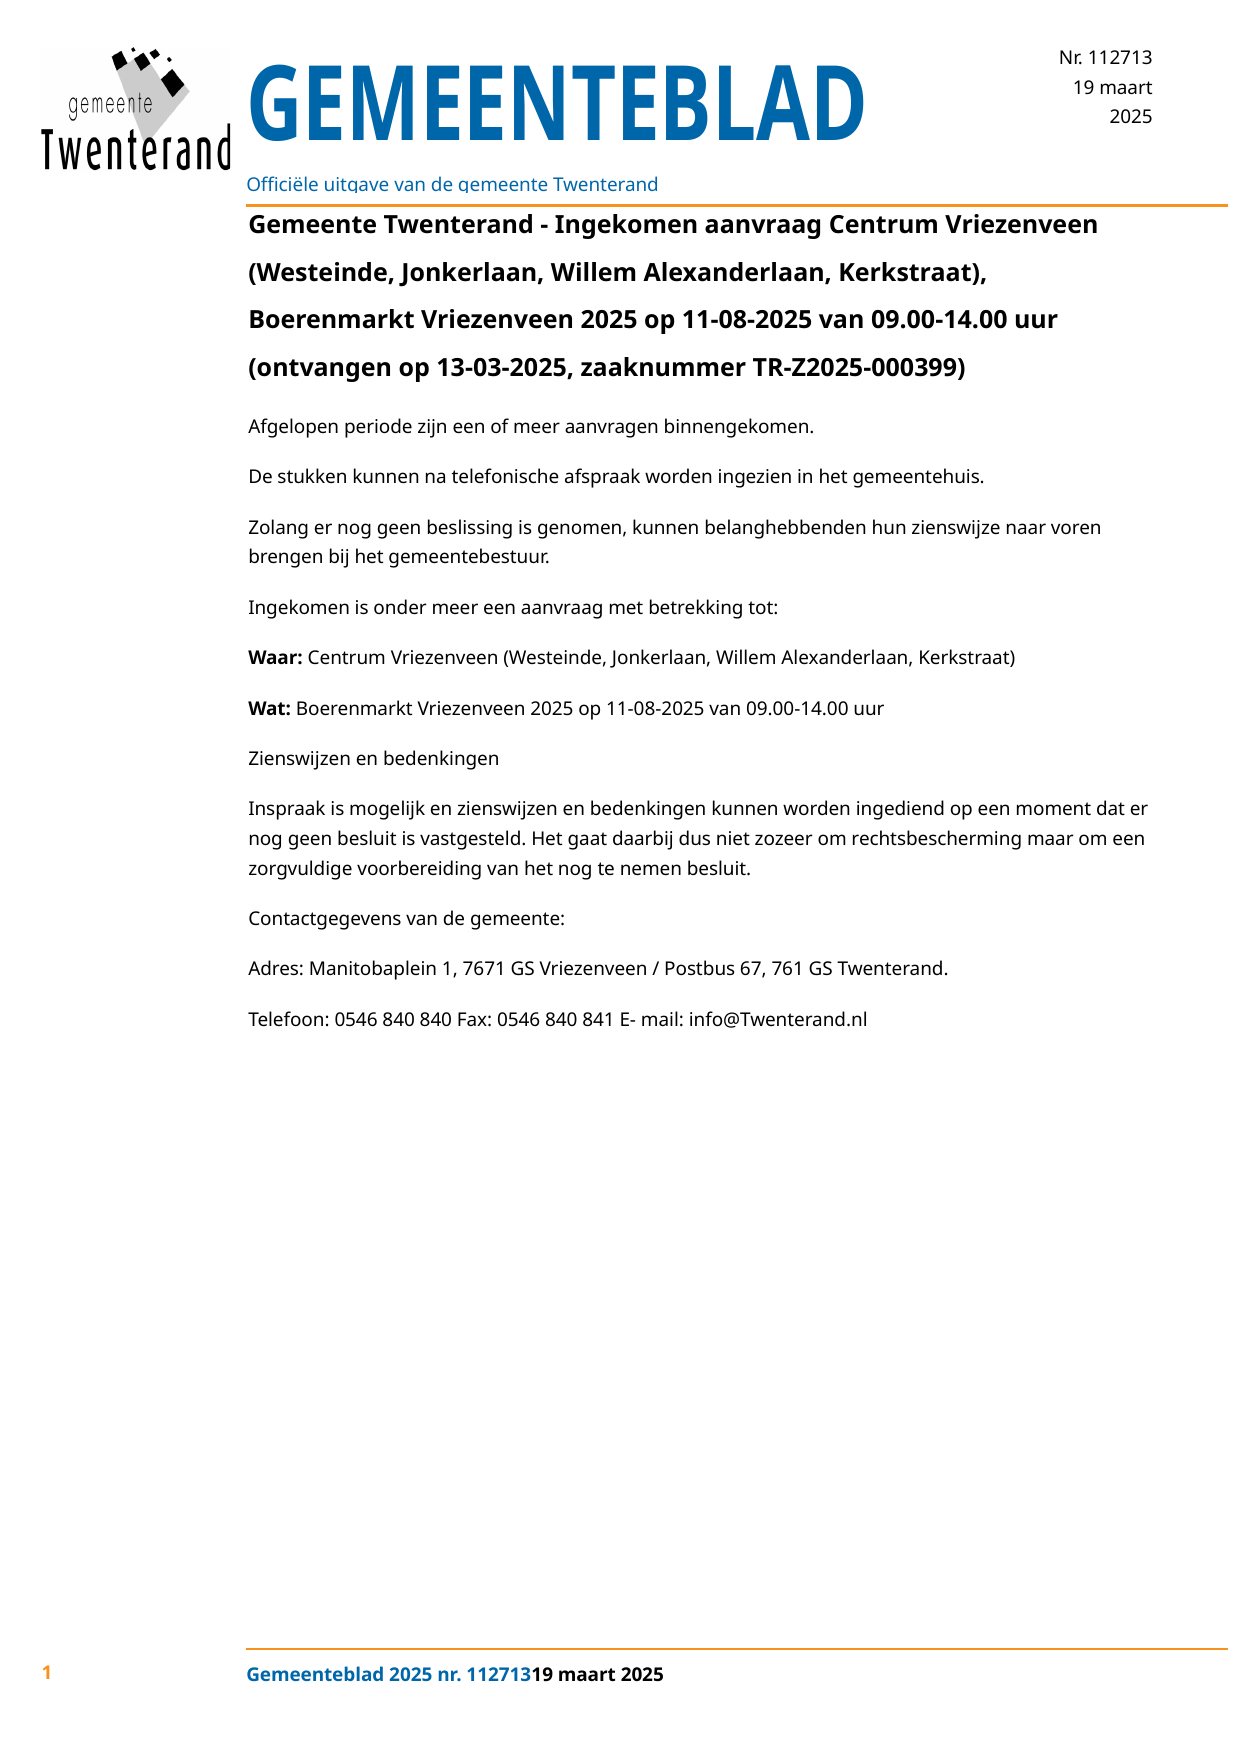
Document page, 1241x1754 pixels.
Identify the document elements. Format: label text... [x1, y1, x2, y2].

text De stukken kunnen na telefonische afspraak worden ingezien in het gemeentehuis. [248, 463, 1152, 489]
text Adres: Manitobaplein 1, 7671 GS Vriezenveen / Postbus 67, 761 GS Twenterand. [248, 956, 1152, 981]
text Zienswijzen en bedenkingen [248, 745, 1152, 771]
picture [41, 47, 231, 172]
text Contactgegevens van de gemeente: [248, 905, 1152, 931]
text Telefoon: 0546 840 840 Fax: 0546 840 841 E- mail: info@Twenterand.nl [248, 1006, 1152, 1032]
text Ingekomen is onder meer een aanvraag met betrekking tot: [248, 594, 1152, 620]
text Waar: Centrum Vriezenveen (Westeinde, Jonkerlaan, Willem Alexanderlaan, Kerkstraat) [248, 644, 1152, 670]
text Zolang er nog geen beslissing is genomen, kunnen belanghebbenden hun zienswijze naar voren brengen bij het gemeentebestuur. [248, 514, 1152, 569]
text Inspraak is mogelijk en zienswijzen en bedenkingen kunnen worden ingediend op een moment dat er nog geen besluit is vastgesteld. Het gaat daarbij dus niet zozeer om rechtsbescherming maar om een zorgvuldige voorbereiding van het nog te nemen besluit. [248, 796, 1152, 881]
text Gemeente Twenterand - Ingekomen aanvraag Centrum Vriezenveen (Westeinde, Jonkerlaan, Willem Alexanderlaan, Kerkstraat), Boerenmarkt Vriezenveen 2025 op 11-08-2025 van 09.00-14.00 uur (ontvangen op 13-03-2025, zaaknummer TR-Z2025-000399) [248, 207, 1152, 384]
text Wat: Boerenmarkt Vriezenveen 2025 op 11-08-2025 van 09.00-14.00 uur [248, 695, 1152, 721]
text Afgelopen periode zijn een of meer aanvragen binnengekomen. [248, 413, 1152, 439]
